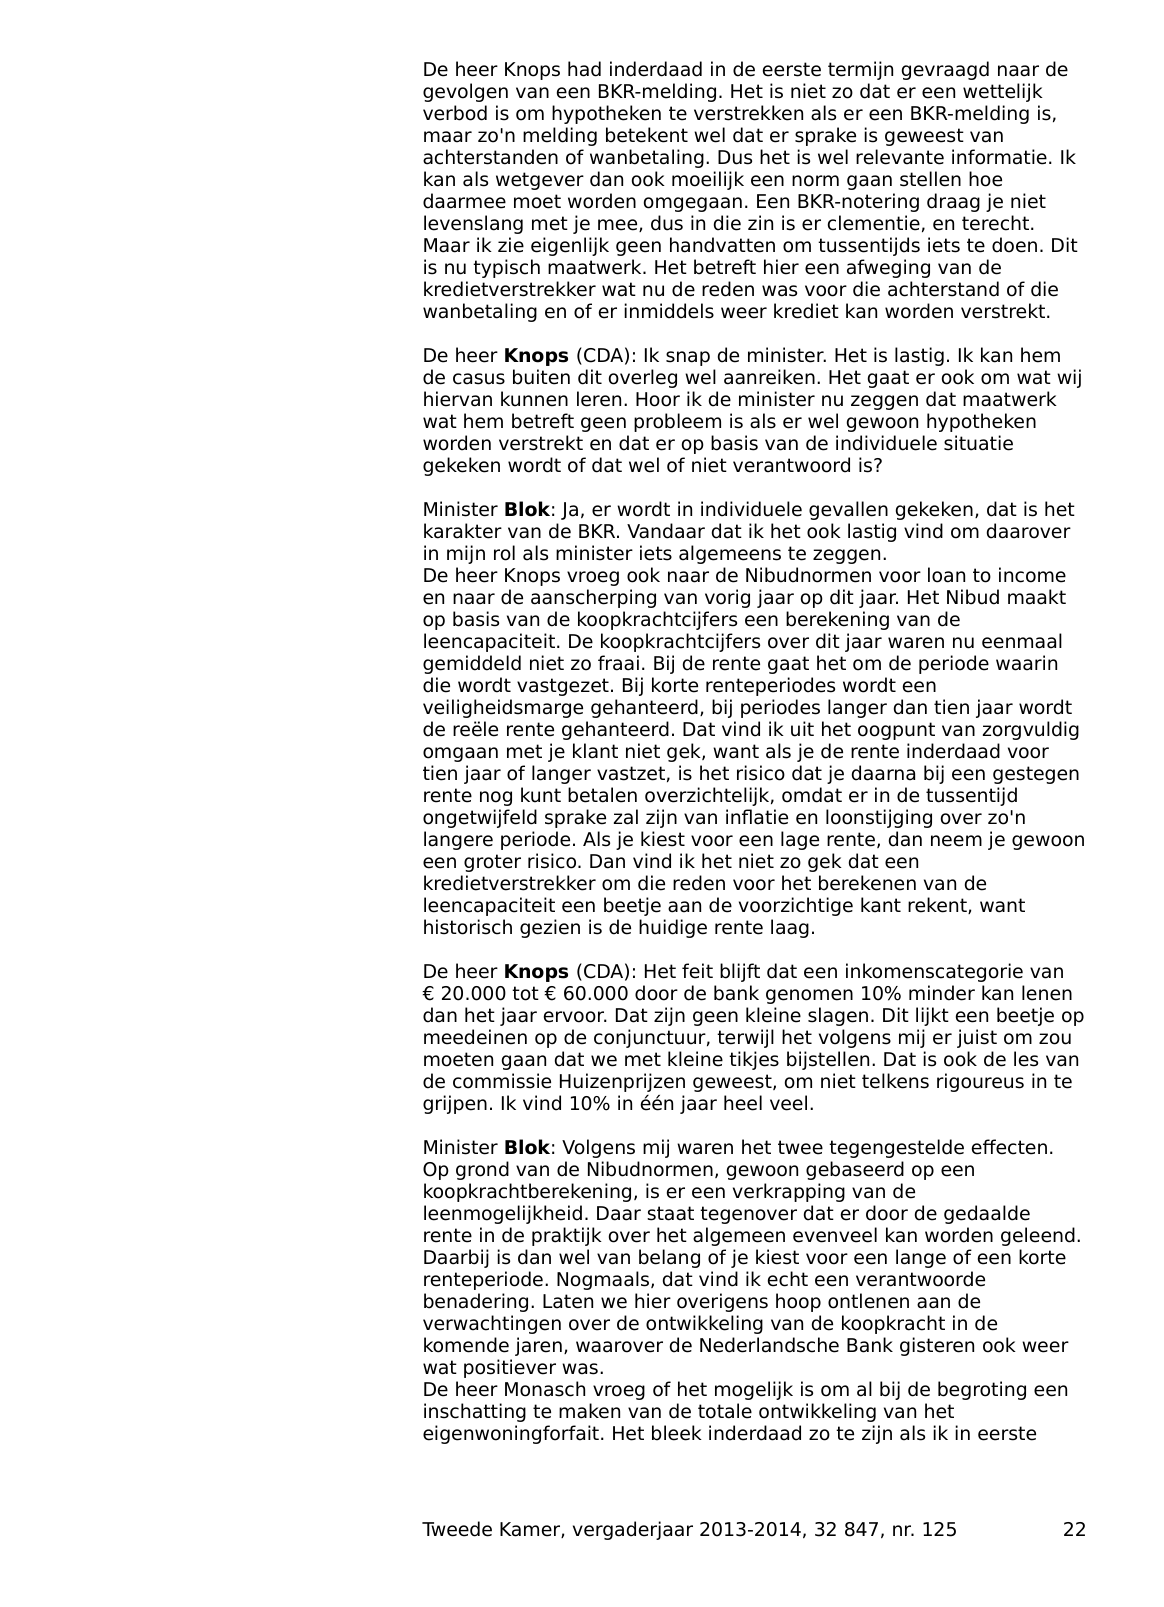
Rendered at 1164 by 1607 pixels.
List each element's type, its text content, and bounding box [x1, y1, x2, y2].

text De heer Knops had inderdaad in de eerste termijn gevraagd naar de gevolgen van een BKR-melding. Het is niet zo dat er een wettelijk verbod is om hypotheken te verstrekken als er een BKR-melding is, maar zo'n melding betekent wel dat er sprake is geweest van achterstanden of wanbetaling. Dus het is wel relevante informatie. Ik kan als wetgever dan ook moeilijk een norm gaan stellen hoe daarmee moet worden omgegaan. Een BKR-notering draag je niet levenslang met je mee, dus in die zin is er clementie, en terecht. Maar ik zie eigenlijk geen handvatten om tussentijds iets te doen. Dit is nu typisch maatwerk. Het betreft hier een afweging van de kredietverstrekker wat nu de reden was voor die achterstand of die wanbetaling en of er inmiddels weer krediet kan worden verstrekt. [422, 59, 1087, 323]
text Minister Blok: Ja, er wordt in individuele gevallen gekeken, dat is het karakter van de BKR. Vandaar dat ik het ook lastig vind om daarover in mijn rol als minister iets algemeens te zeggen. [422, 499, 1087, 565]
text De heer Knops (CDA): Ik snap de minister. Het is lastig. Ik kan hem de casus buiten dit overleg wel aanreiken. Het gaat er ook om wat wij hiervan kunnen leren. Hoor ik de minister nu zeggen dat maatwerk wat hem betreft geen probleem is als er wel gewoon hypotheken worden verstrekt en dat er op basis van de individuele situatie gekeken wordt of dat wel of niet verantwoord is? [422, 345, 1087, 477]
text De heer Knops (CDA): Het feit blijft dat een inkomenscategorie van € 20.000 tot € 60.000 door de bank genomen 10% minder kan lenen dan het jaar ervoor. Dat zijn geen kleine slagen. Dit lijkt een beetje op meedeinen op de conjunctuur, terwijl het volgens mij er juist om zou moeten gaan dat we met kleine tikjes bijstellen. Dat is ook de les van de commissie Huizenprijzen geweest, om niet telkens rigoureus in te grijpen. Ik vind 10% in één jaar heel veel. [422, 961, 1087, 1115]
text De heer Monasch vroeg of het mogelijk is om al bij de begroting een inschatting te maken van de totale ontwikkeling van het eigenwoningforfait. Het bleek inderdaad zo te zijn als ik in eerste [422, 1379, 1087, 1444]
text Minister Blok: Volgens mij waren het twee tegengestelde effecten. Op grond van de Nibudnormen, gewoon gebaseerd op een koopkrachtberekening, is er een verkrapping van de leenmogelijkheid. Daar staat tegenover dat er door de gedaalde rente in de praktijk over het algemeen evenveel kan worden geleend. Daarbij is dan wel van belang of je kiest voor een lange of een korte renteperiode. Nogmaals, dat vind ik echt een verantwoorde benadering. Laten we hier overigens hoop ontlenen aan de verwachtingen over de ontwikkeling van de koopkracht in de komende jaren, waarover de Nederlandsche Bank gisteren ook weer wat positiever was. [422, 1137, 1087, 1379]
text De heer Knops vroeg ook naar de Nibudnormen voor loan to income en naar de aanscherping van vorig jaar op dit jaar. Het Nibud maakt op basis van de koopkrachtcijfers een berekening van de leencapaciteit. De koopkrachtcijfers over dit jaar waren nu eenmaal gemiddeld niet zo fraai. Bij de rente gaat het om de periode waarin die wordt vastgezet. Bij korte renteperiodes wordt een veiligheidsmarge gehanteerd, bij periodes langer dan tien jaar wordt de reële rente gehanteerd. Dat vind ik uit het oogpunt van zorgvuldig omgaan met je klant niet gek, want als je de rente inderdaad voor tien jaar of langer vastzet, is het risico dat je daarna bij een gestegen rente nog kunt betalen overzichtelijk, omdat er in de tussentijd ongetwijfeld sprake zal zijn van inflatie en loonstijging over zo'n langere periode. Als je kiest voor een lage rente, dan neem je gewoon een groter risico. Dan vind ik het niet zo gek dat een kredietverstrekker om die reden voor het berekenen van de leencapaciteit een beetje aan de voorzichtige kant rekent, want historisch gezien is de huidige rente laag. [422, 565, 1087, 939]
